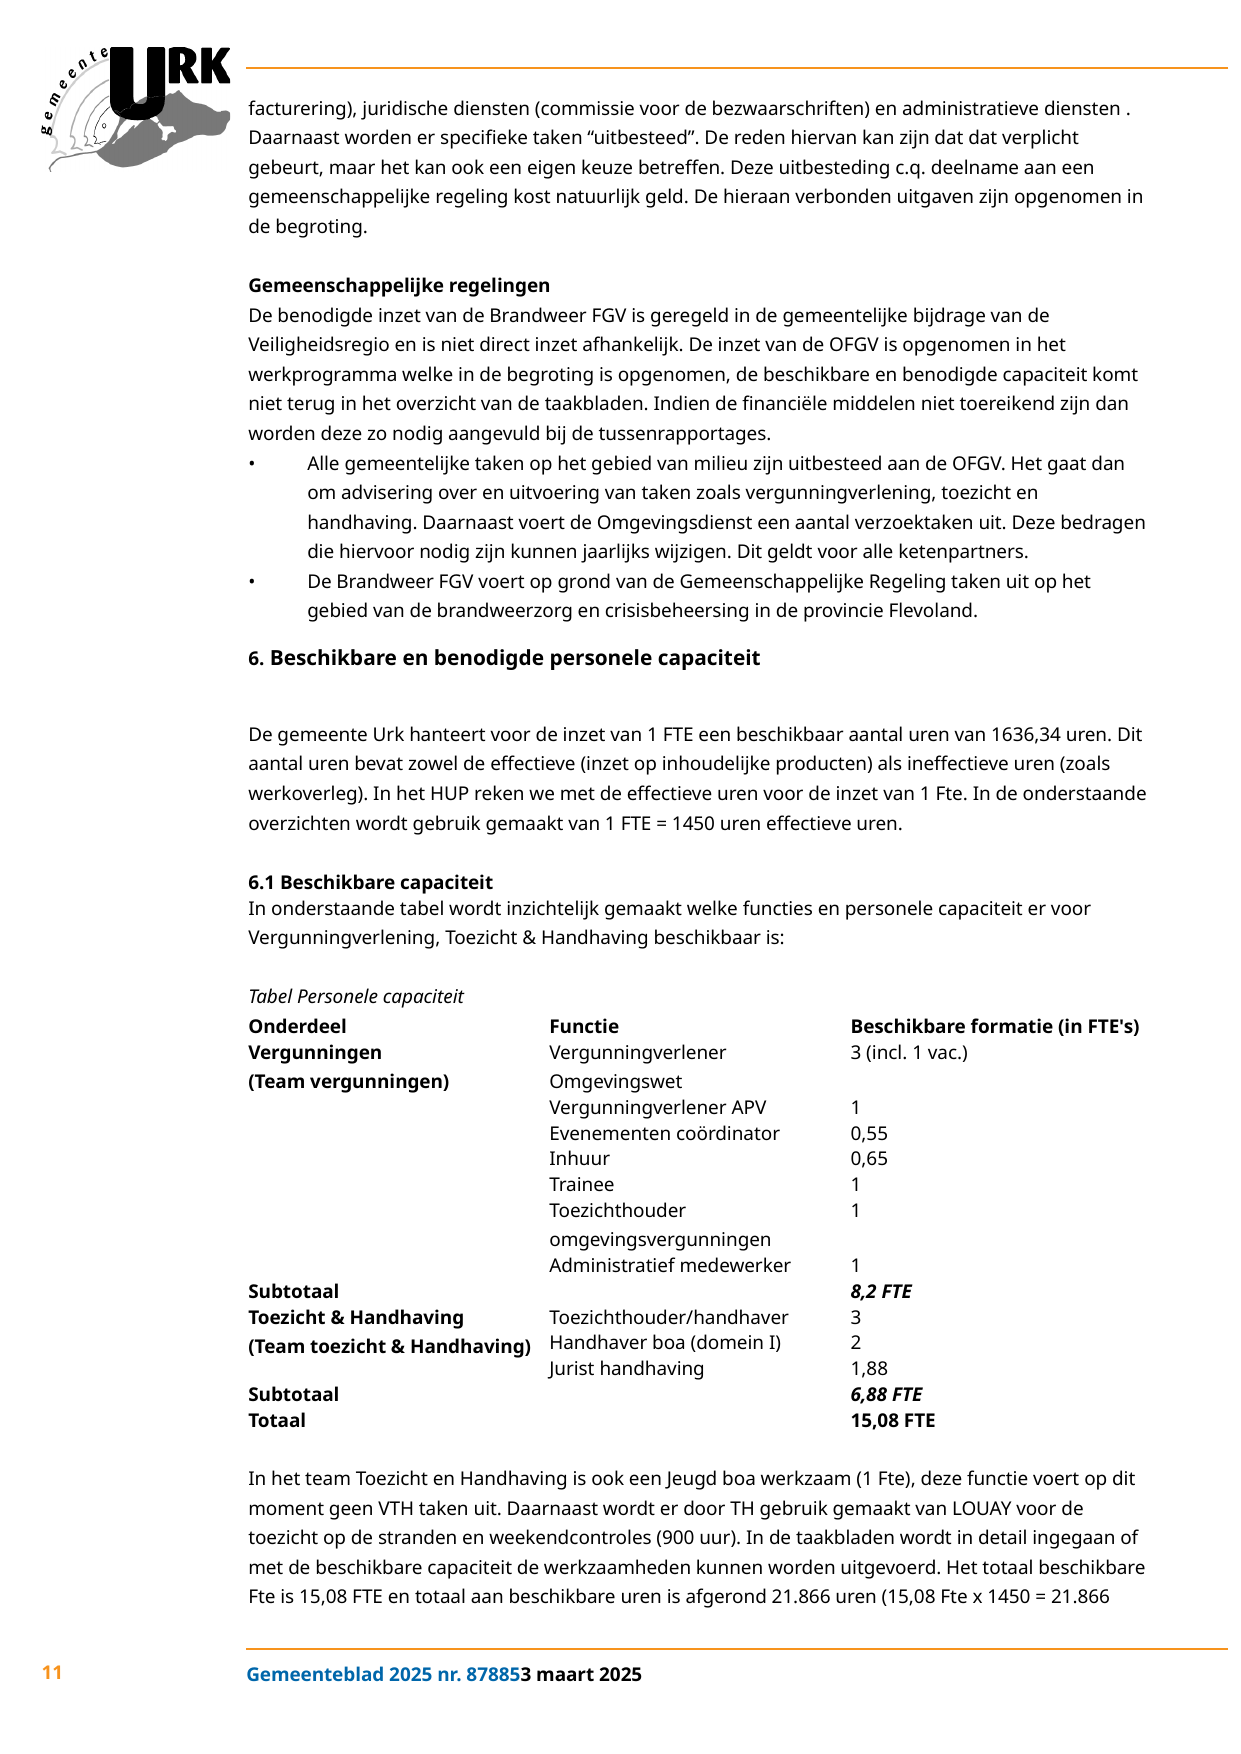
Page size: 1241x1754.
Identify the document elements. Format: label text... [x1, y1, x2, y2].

text 6. Beschikbare en benodigde personele capaciteit [248, 643, 1152, 672]
table_cell 0,65 [850, 1146, 1152, 1171]
table_cell [248, 1197, 549, 1252]
table_cell 1,88 [850, 1355, 1152, 1381]
text Tabel Personele capaciteit [248, 983, 1152, 1009]
table_cell 15,08 FTE [850, 1407, 1152, 1432]
table_cell 3 (incl. 1 vac.) [850, 1039, 1152, 1094]
table_cell Trainee [549, 1171, 850, 1197]
table_cell 8,2 FTE [850, 1278, 1152, 1304]
table_cell Toezichthouder/handhaver [549, 1304, 850, 1329]
table_cell 1 [850, 1171, 1152, 1197]
table_cell Toezicht & Handhaving (Team toezicht & Handhaving) [248, 1304, 549, 1381]
table_cell 3 [850, 1304, 1152, 1329]
table_cell 1 [850, 1253, 1152, 1278]
text In het team Toezicht en Handhaving is ook een Jeugd boa werkzaam (1 Fte), deze functie voert op dit moment geen VTH taken uit. Daarnaast wordt er door TH gebruik gemaakt van LOUAY voor de toezicht op de stranden en weekendcontroles (900 uur). In de taakbladen wordt in detail ingegaan of met de beschikbare capaciteit de werkzaamheden kunnen worden uitgevoerd. Het totaal beschikbare Fte is 15,08 FTE en totaal aan beschikbare uren is afgerond 21.866 uren (15,08 Fte x 1450 = 21.866 [248, 1465, 1152, 1609]
table_cell Handhaver boa (domein I) [549, 1330, 850, 1355]
list De Brandweer FGV voert op grond van de Gemeenschappelijke Regeling taken uit op het gebied van de brandweerzorg en crisisbeheersing in de provincie Flevoland. [248, 568, 1152, 623]
table_cell [248, 1253, 549, 1278]
table_cell Evenementen coördinator [549, 1120, 850, 1146]
table_cell Jurist handhaving [549, 1355, 850, 1381]
table_header Beschikbare formatie (in FTE's) [850, 1013, 1152, 1039]
table_cell 6,88 FTE [850, 1381, 1152, 1407]
table_cell 0,55 [850, 1120, 1152, 1146]
table_cell [248, 1120, 549, 1146]
table_header Functie [549, 1013, 850, 1039]
table_cell 1 [850, 1197, 1152, 1252]
table_cell [549, 1407, 850, 1432]
table_cell Administratief medewerker [549, 1253, 850, 1278]
table_cell [549, 1278, 850, 1304]
text 6.1 Beschikbare capaciteit [248, 869, 1152, 895]
text De gemeente Urk hanteert voor de inzet van 1 FTE een beschikbaar aantal uren van 1636,34 uren. Dit aantal uren bevat zowel de effectieve (inzet op inhoudelijke producten) als ineffectieve uren (zoals werkoverleg). In het HUP reken we met de effectieve uren voor de inzet van 1 Fte. In de onderstaande overzichten wordt gebruik gemaakt van 1 FTE = 1450 uren effectieve uren. [248, 721, 1152, 836]
table_cell [248, 1146, 549, 1171]
table_cell Subtotaal [248, 1278, 549, 1304]
text facturering), juridische diensten (commissie voor de bezwaarschriften) en administratieve diensten . Daarnaast worden er specifieke taken “uitbesteed”. De reden hiervan kan zijn dat dat verplicht gebeurt, maar het kan ook een eigen keuze betreffen. Deze uitbesteding c.q. deelname aan een gemeenschappelijke regeling kost natuurlijk geld. De hieraan verbonden uitgaven zijn opgenomen in de begroting. [248, 95, 1152, 239]
table_cell Vergunningverlener Omgevingswet [549, 1039, 850, 1094]
table_cell Vergunningverlener APV [549, 1094, 850, 1120]
table_cell [549, 1381, 850, 1407]
table_cell 1 [850, 1094, 1152, 1120]
text De benodigde inzet van de Brandweer FGV is geregeld in de gemeentelijke bijdrage van de Veiligheidsregio en is niet direct inzet afhankelijk. De inzet van de OFGV is opgenomen in het werkprogramma welke in de begroting is opgenomen, de beschikbare en benodigde capaciteit komt niet terug in het overzicht van de taakbladen. Indien de financiële middelen niet toereikend zijn dan worden deze zo nodig aangevuld bij de tussenrapportages. [248, 302, 1152, 446]
list Alle gemeentelijke taken op het gebied van milieu zijn uitbesteed aan de OFGV. Het gaat dan om advisering over en uitvoering van taken zoals vergunningverlening, toezicht en handhaving. Daarnaast voert de Omgevingsdienst een aantal verzoektaken uit. Deze bedragen die hiervoor nodig zijn kunnen jaarlijks wijzigen. Dit geldt voor alle ketenpartners. [248, 450, 1152, 564]
table_cell Totaal [248, 1407, 549, 1432]
table_cell Inhuur [549, 1146, 850, 1171]
table_cell Subtotaal [248, 1381, 549, 1407]
table_cell [248, 1171, 549, 1197]
table_cell Toezichthouder omgevingsvergunningen [549, 1197, 850, 1252]
table_header Onderdeel [248, 1013, 549, 1039]
table_cell 2 [850, 1330, 1152, 1355]
picture [41, 47, 231, 172]
text In onderstaande tabel wordt inzichtelijk gemaakt welke functies en personele capaciteit er voor Vergunningverlening, Toezicht & Handhaving beschikbaar is: [248, 895, 1152, 950]
text Gemeenschappelijke regelingen [248, 272, 1152, 298]
table_cell Vergunningen (Team vergunningen) [248, 1039, 549, 1120]
